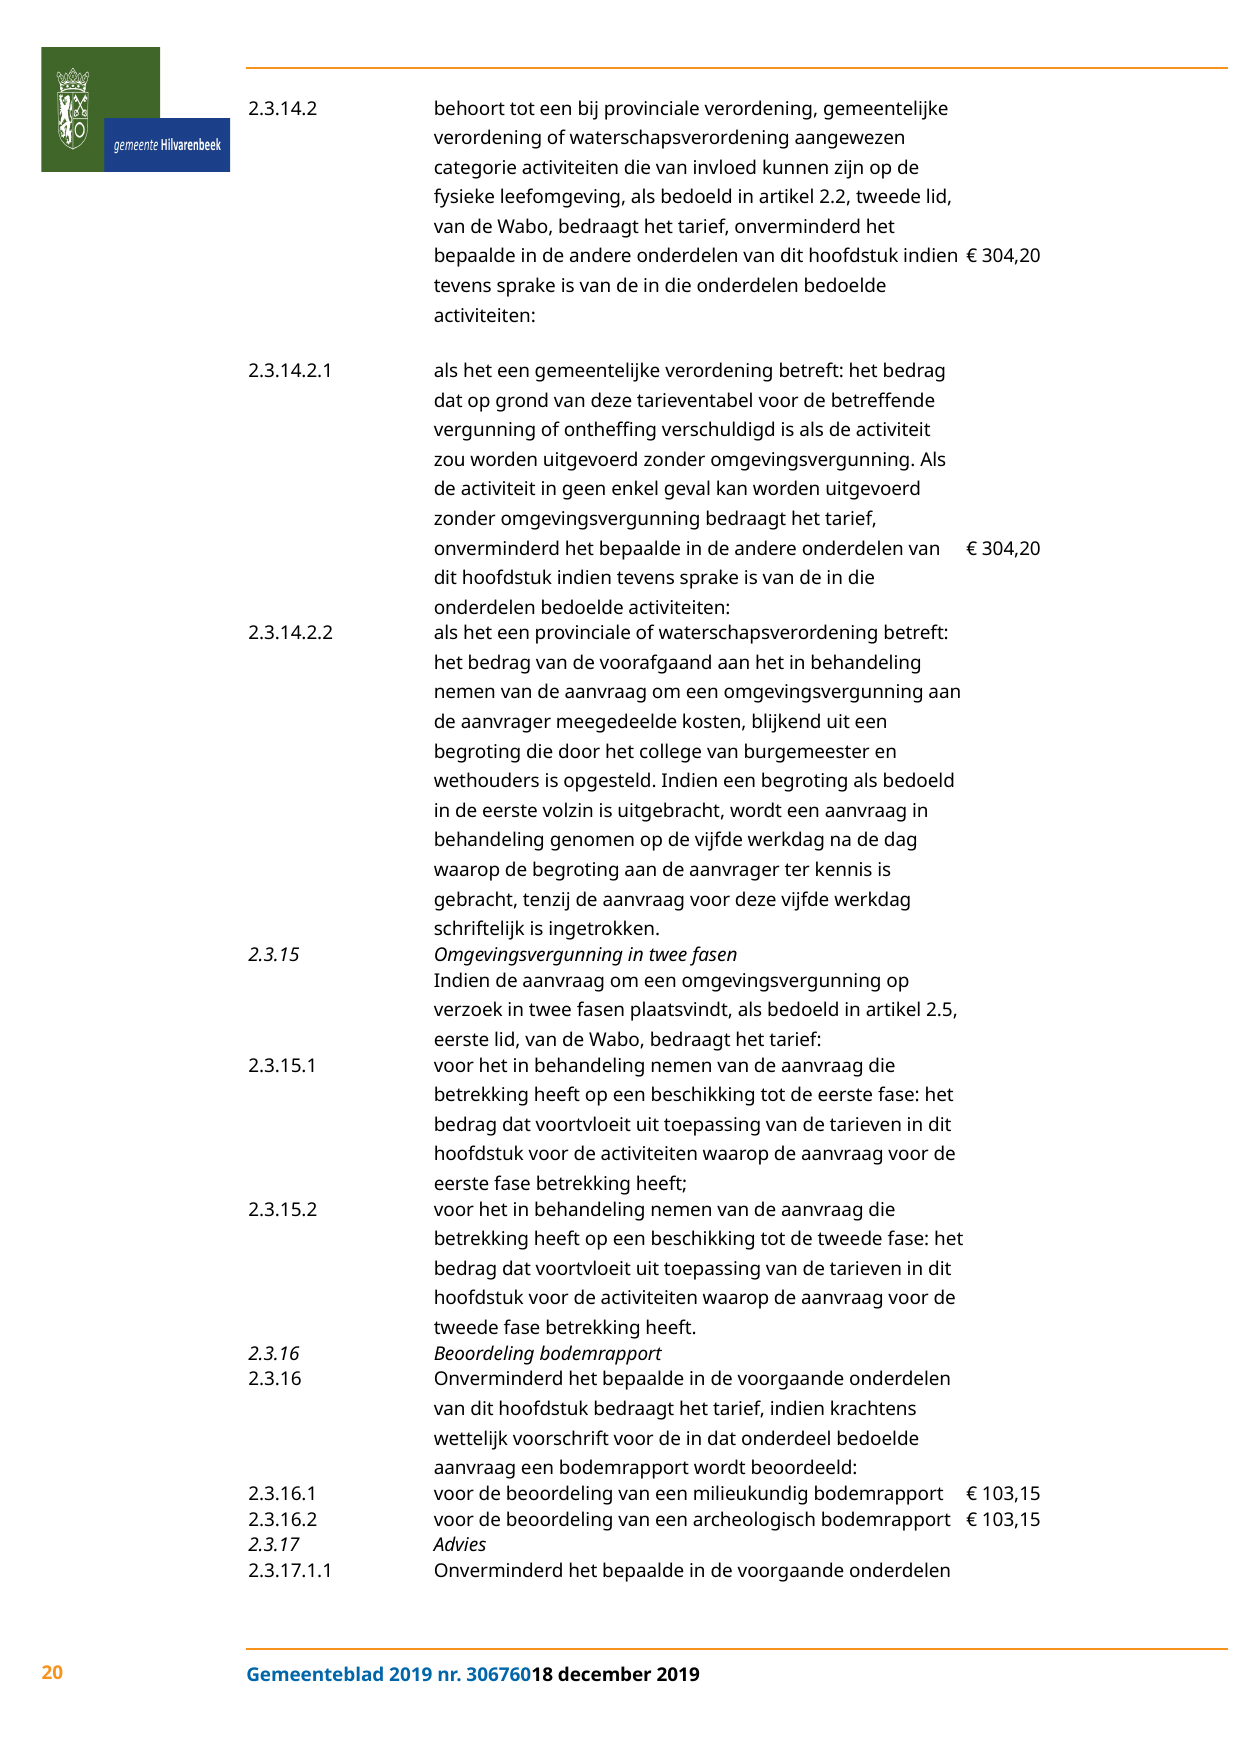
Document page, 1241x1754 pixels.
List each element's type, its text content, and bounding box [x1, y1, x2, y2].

table_cell voor de beoordeling van een milieukundig bodemrapport [434, 1480, 966, 1506]
table_cell 2.3.16 [248, 1366, 433, 1480]
table_cell € 103,15 [966, 1506, 1152, 1532]
table_cell voor het in behandeling nemen van de aanvraag die betrekking heeft op een beschikking tot de tweede fase: het bedrag dat voortvloeit uit toepassing van de tarieven in dit hoofdstuk voor de activiteiten waarop de aanvraag voor de tweede fase betrekking heeft. [434, 1196, 966, 1340]
table_cell 2.3.15 [248, 941, 433, 967]
table_cell 2.3.14.2.1 [248, 357, 433, 619]
table_cell [966, 1366, 1152, 1480]
table_cell 2.3.15.2 [248, 1196, 433, 1340]
table_cell als het een gemeentelijke verordening betreft: het bedrag dat op grond van deze tarieventabel voor de betreffende vergunning of ontheffing verschuldigd is als de activiteit zou worden uitgevoerd zonder omgevingsvergunning. Als de activiteit in geen enkel geval kan worden uitgevoerd zonder omgevingsvergunning bedraagt het tarief, onverminderd het bepaalde in de andere onderdelen van dit hoofdstuk indien tevens sprake is van de in die onderdelen bedoelde activiteiten: [434, 357, 966, 619]
table_cell [248, 967, 433, 1052]
table_cell Omgevingsvergunning in twee fasen [434, 941, 966, 967]
table_cell 2.3.16.1 [248, 1480, 433, 1506]
table_cell 2.3.17.1.1 [248, 1557, 433, 1583]
table_cell Onverminderd het bepaalde in de voorgaande onderdelen [434, 1557, 966, 1583]
table_cell € 304,20 [966, 95, 1152, 357]
table_cell 2.3.17 [248, 1532, 433, 1557]
table_cell [966, 1532, 1152, 1557]
table_cell 2.3.14.2.2 [248, 620, 433, 941]
table_cell voor de beoordeling van een archeologisch bodemrapport [434, 1506, 966, 1532]
table_cell voor het in behandeling nemen van de aanvraag die betrekking heeft op een beschikking tot de eerste fase: het bedrag dat voortvloeit uit toepassing van de tarieven in dit hoofdstuk voor de activiteiten waarop de aanvraag voor de eerste fase betrekking heeft; [434, 1052, 966, 1196]
table_cell 2.3.15.1 [248, 1052, 433, 1196]
table_cell € 304,20 [966, 357, 1152, 619]
table_cell € 103,15 [966, 1480, 1152, 1506]
table_cell 2.3.16.2 [248, 1506, 433, 1532]
table_cell [966, 1052, 1152, 1196]
table_cell Advies [434, 1532, 966, 1557]
table_cell als het een provinciale of waterschapsverordening betreft: het bedrag van de voorafgaand aan het in behandeling nemen van de aanvraag om een omgevingsvergunning aan de aanvrager meegedeelde kosten, blijkend uit een begroting die door het college van burgemeester en wethouders is opgesteld. Indien een begroting als bedoeld in de eerste volzin is uitgebracht, wordt een aanvraag in behandeling genomen op de vijfde werkdag na de dag waarop de begroting aan de aanvrager ter kennis is gebracht, tenzij de aanvraag voor deze vijfde werkdag schriftelijk is ingetrokken. [434, 620, 966, 941]
table_cell Indien de aanvraag om een omgevingsvergunning op verzoek in twee fasen plaatsvindt, als bedoeld in artikel 2.5, eerste lid, van de Wabo, bedraagt het tarief: [434, 967, 966, 1052]
table_cell [966, 1196, 1152, 1340]
table_cell [966, 1557, 1152, 1583]
table_cell 2.3.16 [248, 1340, 433, 1366]
table_cell [966, 941, 1152, 967]
table_cell [966, 620, 1152, 941]
table_cell Onverminderd het bepaalde in de voorgaande onderdelen van dit hoofdstuk bedraagt het tarief, indien krachtens wettelijk voorschrift voor de in dat onderdeel bedoelde aanvraag een bodemrapport wordt beoordeeld: [434, 1366, 966, 1480]
table_cell Beoordeling bodemrapport [434, 1340, 966, 1366]
table_cell 2.3.14.2 [248, 95, 433, 357]
table_cell [966, 1340, 1152, 1366]
table_cell [966, 967, 1152, 1052]
table_cell behoort tot een bij provinciale verordening, gemeentelijke verordening of waterschapsverordening aangewezen categorie activiteiten die van invloed kunnen zijn op de fysieke leefomgeving, als bedoeld in artikel 2.2, tweede lid, van de Wabo, bedraagt het tarief, onverminderd het bepaalde in de andere onderdelen van dit hoofdstuk indien tevens sprake is van de in die onderdelen bedoelde activiteiten: [434, 95, 966, 357]
picture [41, 47, 231, 172]
